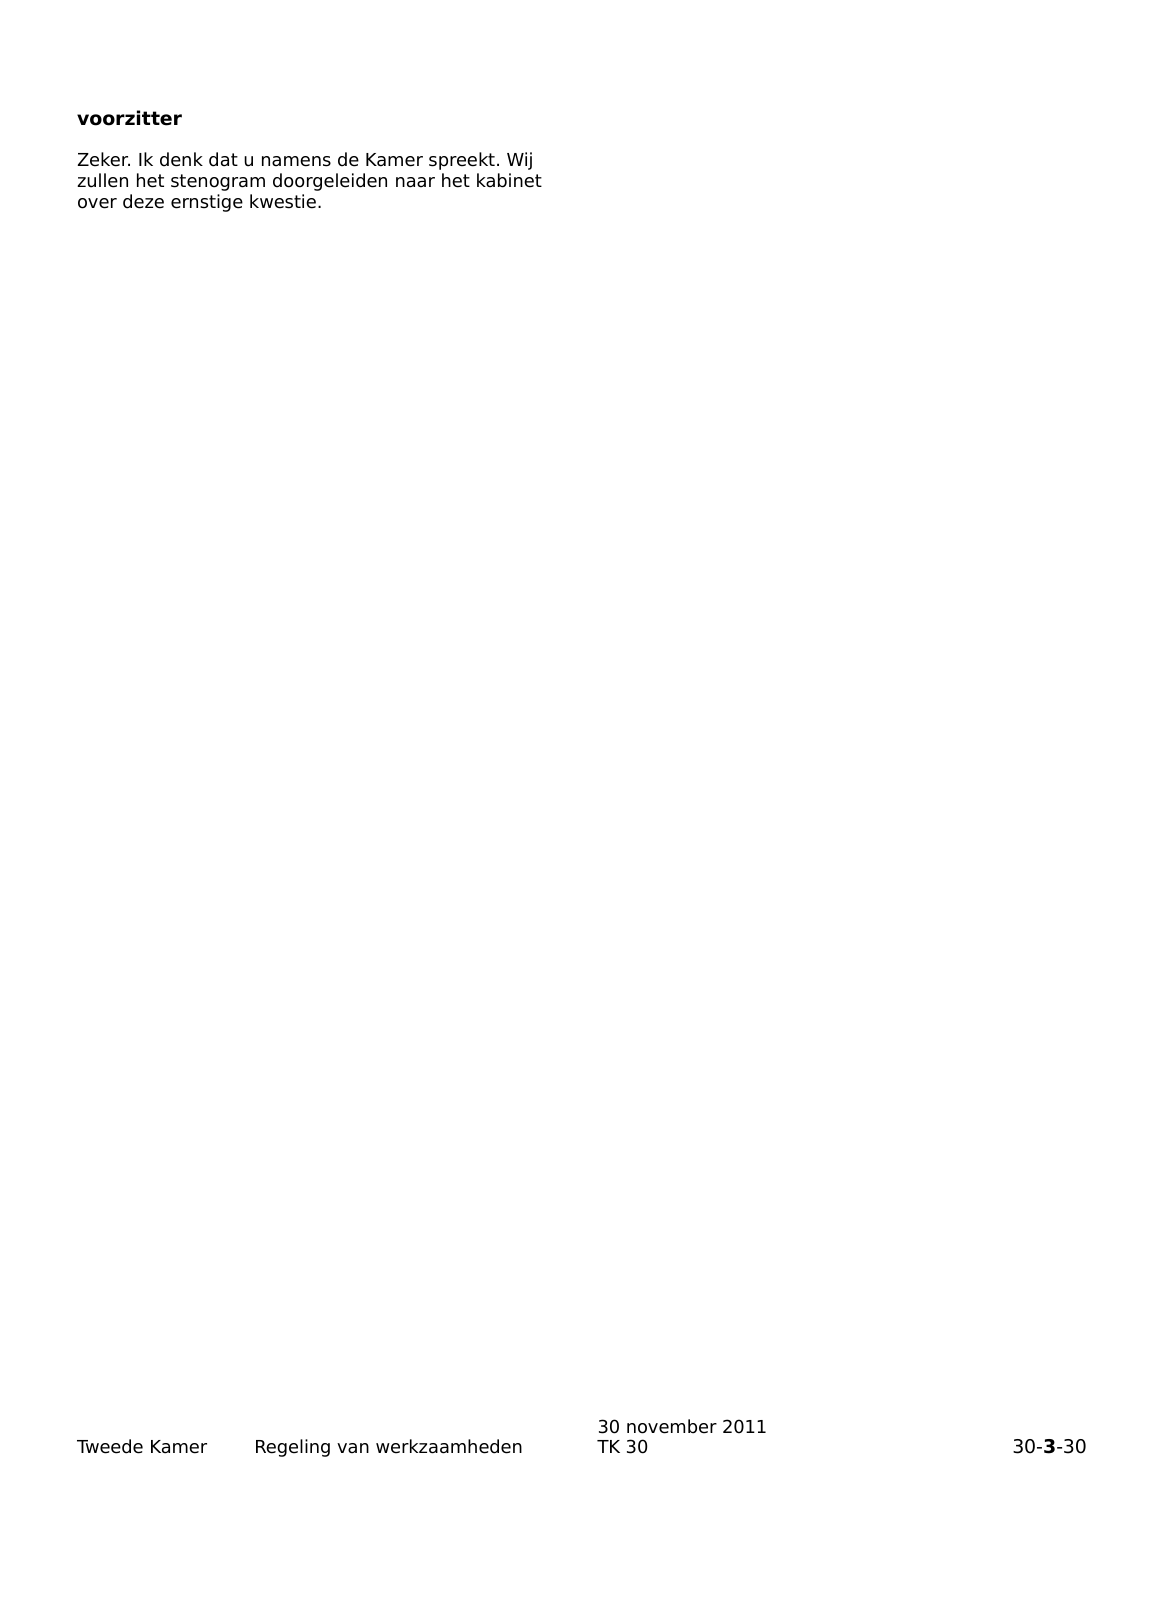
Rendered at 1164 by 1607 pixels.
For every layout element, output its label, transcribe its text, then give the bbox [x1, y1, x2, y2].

text Zeker. Ik denk dat u namens de Kamer spreekt. Wij zullen het stenogram doorgeleiden naar het kabinet over deze ernstige kwestie. [77, 150, 567, 212]
